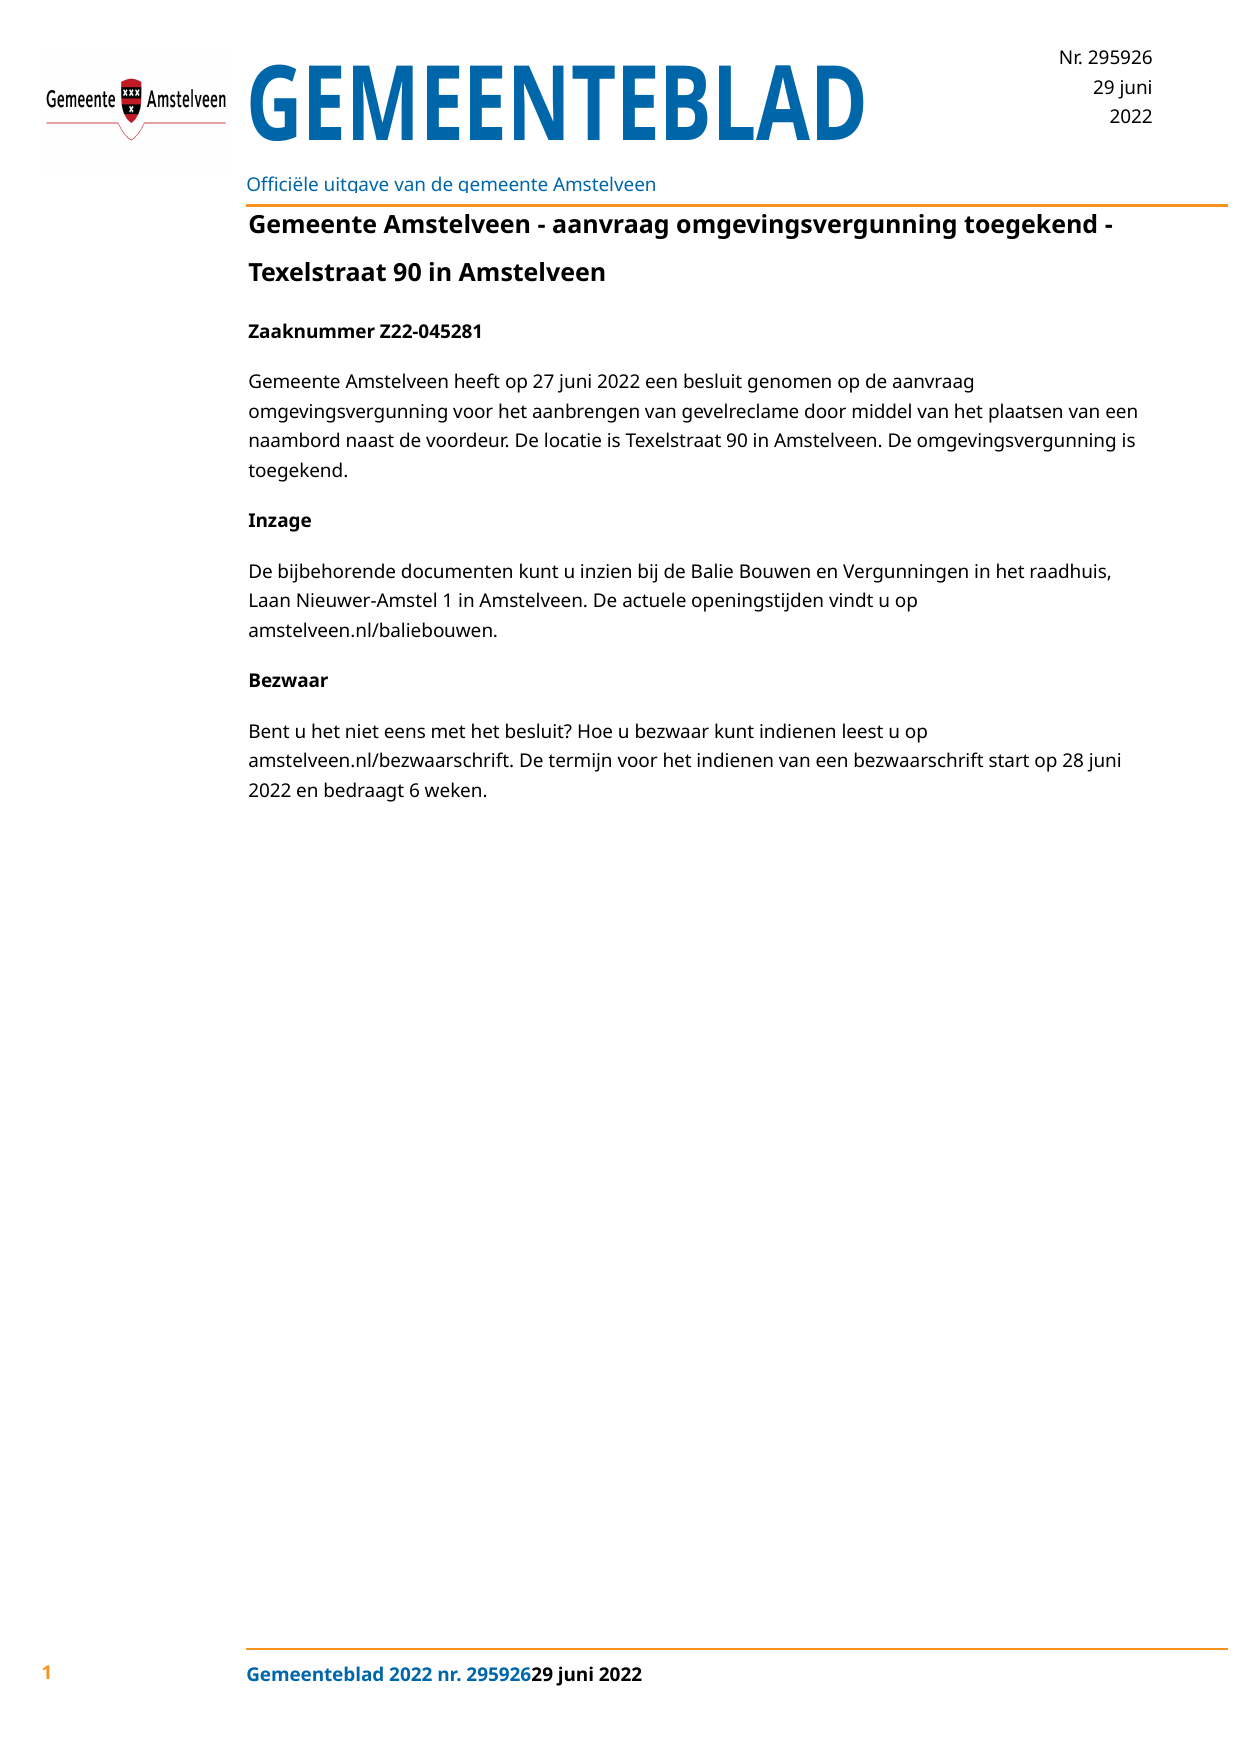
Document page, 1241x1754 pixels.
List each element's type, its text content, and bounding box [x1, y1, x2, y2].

text Zaaknummer Z22-045281 [248, 318, 1152, 344]
picture [41, 47, 231, 172]
text Bezwaar [248, 667, 1152, 693]
text Gemeente Amstelveen - aanvraag omgevingsvergunning toegekend - Texelstraat 90 in Amstelveen [248, 207, 1152, 288]
text Gemeente Amstelveen heeft op 27 juni 2022 een besluit genomen op de aanvraag omgevingsvergunning voor het aanbrengen van gevelreclame door middel van het plaatsen van een naambord naast de voordeur. De locatie is Texelstraat 90 in Amstelveen. De omgevingsvergunning is toegekend. [248, 368, 1152, 483]
text Bent u het niet eens met het besluit? Hoe u bezwaar kunt indienen leest u op amstelveen.nl/bezwaarschrift. De termijn voor het indienen van een bezwaarschrift start op 28 juni 2022 en bedraagt 6 weken. [248, 718, 1152, 803]
text De bijbehorende documenten kunt u inzien bij de Balie Bouwen en Vergunningen in het raadhuis, Laan Nieuwer-Amstel 1 in Amstelveen. De actuele openingstijden vindt u op amstelveen.nl/baliebouwen. [248, 558, 1152, 643]
text Inzage [248, 507, 1152, 533]
